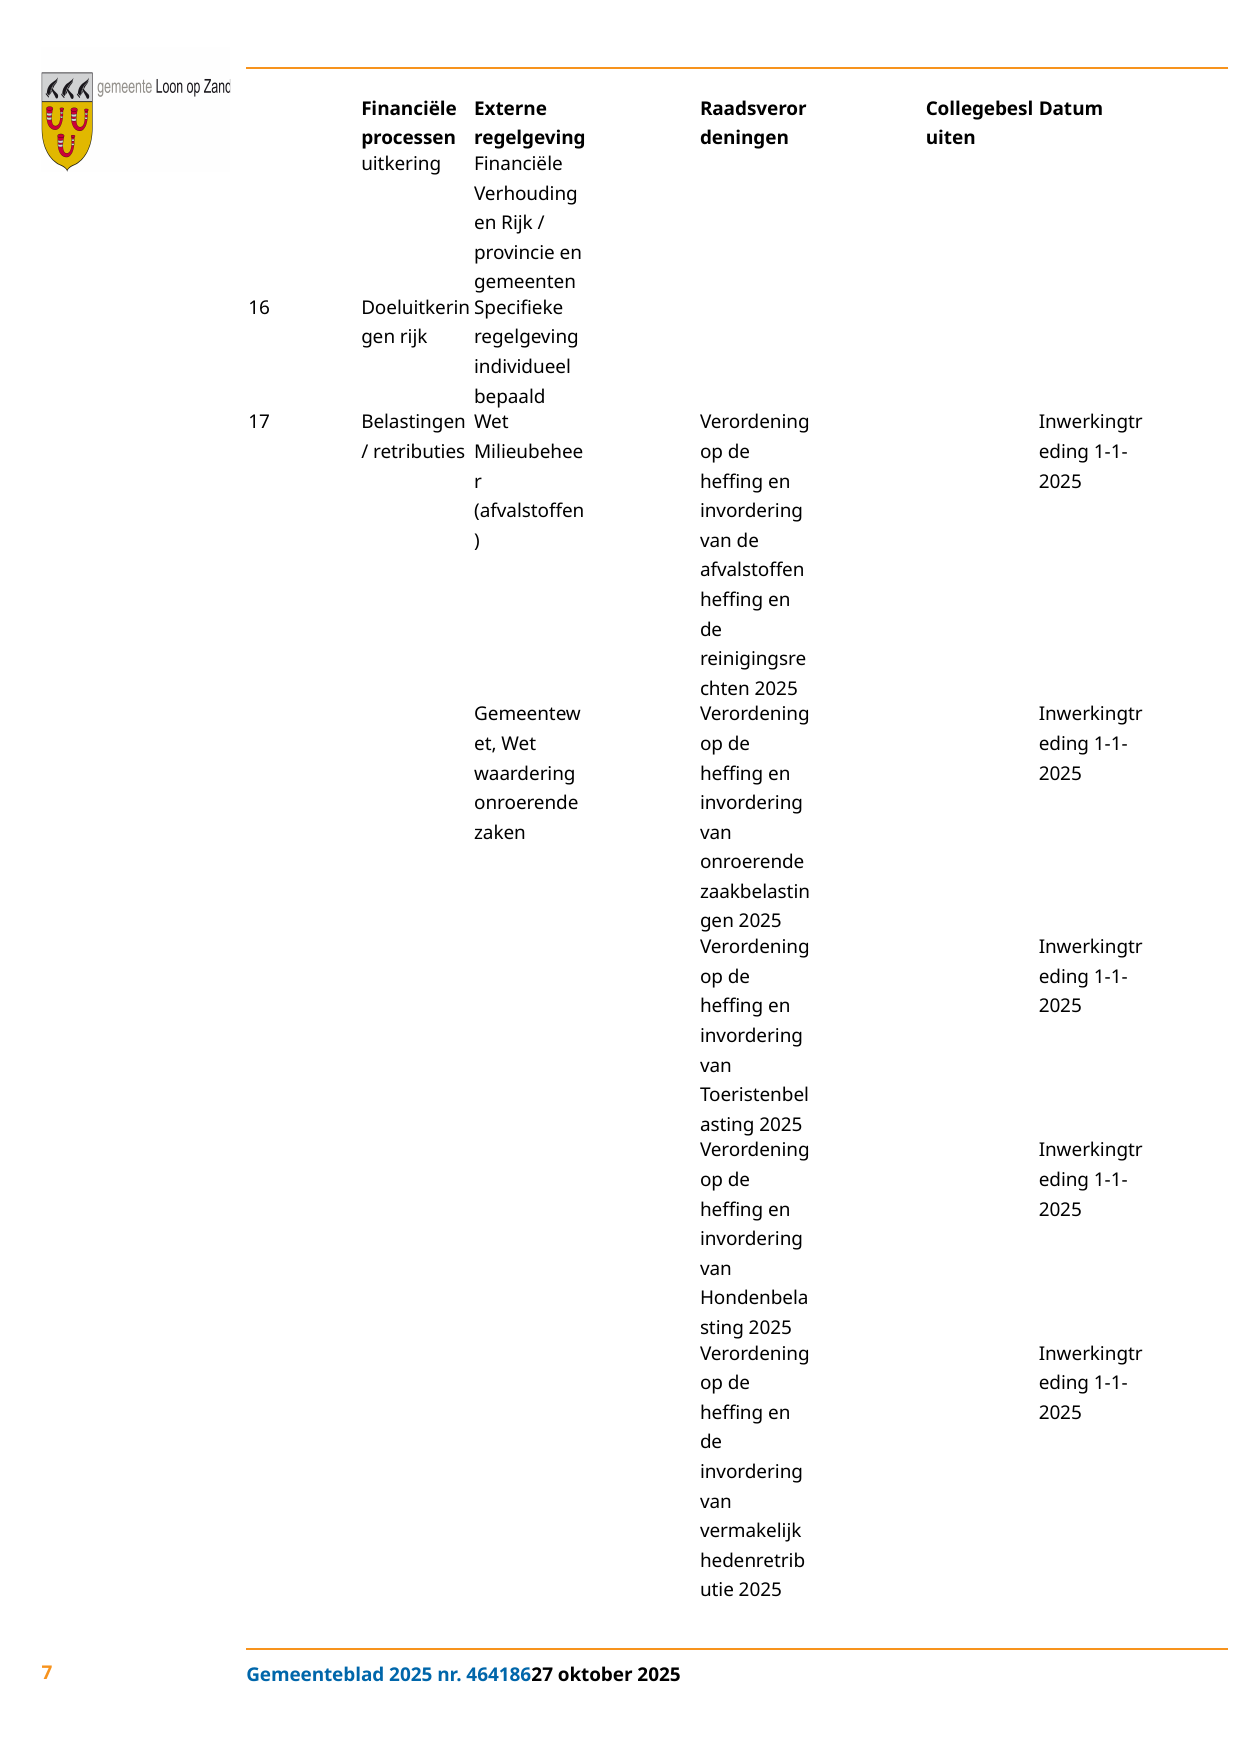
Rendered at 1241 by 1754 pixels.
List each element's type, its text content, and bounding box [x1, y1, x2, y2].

table_cell [926, 1137, 1038, 1340]
table_cell [926, 409, 1038, 701]
table_cell Inwerkingtreding 1-1-2025 [1039, 1137, 1152, 1340]
table_cell [926, 150, 1038, 294]
table_header Datum [1039, 95, 1152, 150]
table_cell [587, 150, 700, 294]
table_cell uitkering [361, 150, 474, 294]
table_header [813, 95, 926, 150]
table_cell Inwerkingtreding 1-1-2025 [1039, 409, 1152, 701]
table_header Financiële processen [361, 95, 474, 150]
table_cell [813, 150, 926, 294]
table_cell [361, 934, 474, 1137]
table_cell [248, 150, 361, 294]
table_cell [813, 701, 926, 933]
table_cell [587, 294, 700, 409]
table_cell Gemeentewet, Wet waardering onroerende zaken [474, 701, 587, 933]
table_cell [587, 1340, 700, 1602]
table_cell [248, 1137, 361, 1340]
table_cell [587, 701, 700, 933]
table_cell [926, 701, 1038, 933]
table_cell [1039, 150, 1152, 294]
table_cell [248, 701, 361, 933]
table_cell Verordening op de heffing en invordering van de afvalstoffenheffing en de reinigingsrechten 2025 [700, 409, 813, 701]
picture [41, 47, 231, 172]
table_cell Inwerkingtreding 1-1-2025 [1039, 701, 1152, 933]
table_header Raadsverordeningen [700, 95, 813, 150]
table_cell Inwerkingtreding 1-1-2025 [1039, 934, 1152, 1137]
table_cell [700, 294, 813, 409]
table_cell Belastingen / retributies [361, 409, 474, 701]
table_cell Doeluitkeringen rijk [361, 294, 474, 409]
table_cell [587, 934, 700, 1137]
table_cell [926, 1340, 1038, 1602]
table_cell [813, 934, 926, 1137]
table_cell [361, 701, 474, 933]
table_cell Financiële Verhoudingen Rijk / provincie en gemeenten [474, 150, 587, 294]
table_cell [813, 294, 926, 409]
table_header Collegebesluiten [926, 95, 1038, 150]
table_cell 16 [248, 294, 361, 409]
table_cell [926, 294, 1038, 409]
table_cell [361, 1137, 474, 1340]
table_cell [587, 409, 700, 701]
table_cell Inwerkingtreding 1-1-2025 [1039, 1340, 1152, 1602]
table_cell Verordening op de heffing en invordering van Toeristenbelasting 2025 [700, 934, 813, 1137]
table_cell Verordening op de heffing en invordering van onroerendezaakbelastingen 2025 [700, 701, 813, 933]
table_cell [813, 1137, 926, 1340]
table_cell [248, 1340, 361, 1602]
table_cell Verordening op de heffing en de invordering van vermakelijkhedenretributie 2025 [700, 1340, 813, 1602]
table_cell [813, 1340, 926, 1602]
table_cell [926, 934, 1038, 1137]
table_cell [474, 1137, 587, 1340]
table_cell Specifieke regelgeving individueel bepaald [474, 294, 587, 409]
table_cell [361, 1340, 474, 1602]
table_cell [813, 409, 926, 701]
table_cell [474, 934, 587, 1137]
table_cell [474, 1340, 587, 1602]
table_cell 17 [248, 409, 361, 701]
table_cell [587, 1137, 700, 1340]
table_cell [248, 934, 361, 1137]
table_header Externe regelgeving [474, 95, 587, 150]
table_cell Verordening op de heffing en invordering van Hondenbelasting 2025 [700, 1137, 813, 1340]
table_cell [1039, 294, 1152, 409]
table_cell [700, 150, 813, 294]
table_header [587, 95, 700, 150]
table_cell Wet Milieubeheer (afvalstoffen) [474, 409, 587, 701]
table_header [248, 95, 361, 150]
